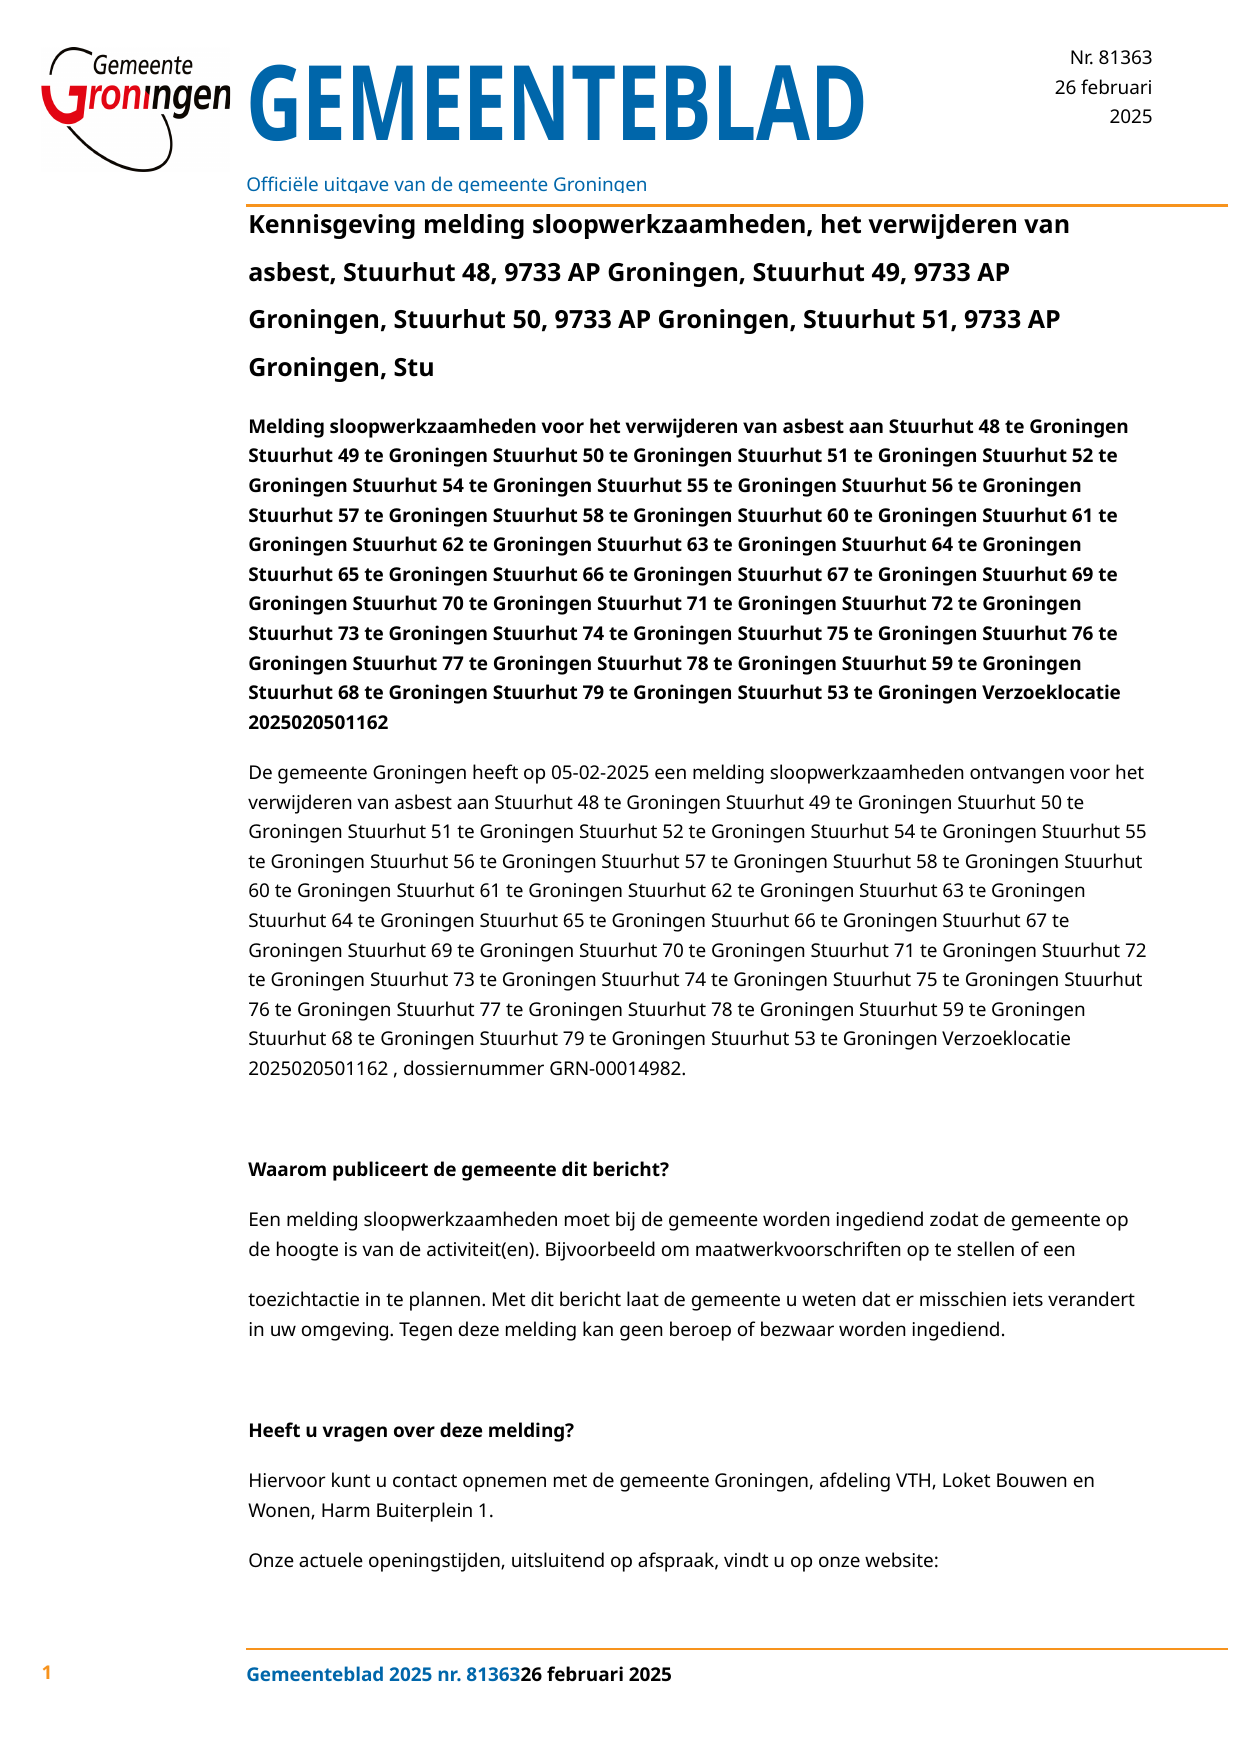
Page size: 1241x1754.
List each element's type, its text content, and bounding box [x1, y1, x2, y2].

text Waarom publiceert de gemeente dit bericht? [248, 1156, 1152, 1182]
text Hiervoor kunt u contact opnemen met de gemeente Groningen, afdeling VTH, Loket Bouwen en Wonen, Harm Buiterplein 1. [248, 1467, 1152, 1523]
picture [41, 47, 231, 172]
text Heeft u vragen over deze melding? [248, 1417, 1152, 1443]
text Kennisgeving melding sloopwerkzaamheden, het verwijderen van asbest, Stuurhut 48, 9733 AP Groningen, Stuurhut 49, 9733 AP Groningen, Stuurhut 50, 9733 AP Groningen, Stuurhut 51, 9733 AP Groningen, Stu [248, 207, 1152, 384]
text Onze actuele openingstijden, uitsluitend op afspraak, vindt u op onze website: [248, 1547, 1152, 1573]
text Melding sloopwerkzaamheden voor het verwijderen van asbest aan Stuurhut 48 te Groningen Stuurhut 49 te Groningen Stuurhut 50 te Groningen Stuurhut 51 te Groningen Stuurhut 52 te Groningen Stuurhut 54 te Groningen Stuurhut 55 te Groningen Stuurhut 56 te Groningen Stuurhut 57 te Groningen Stuurhut 58 te Groningen Stuurhut 60 te Groningen Stuurhut 61 te Groningen Stuurhut 62 te Groningen Stuurhut 63 te Groningen Stuurhut 64 te Groningen Stuurhut 65 te Groningen Stuurhut 66 te Groningen Stuurhut 67 te Groningen Stuurhut 69 te Groningen Stuurhut 70 te Groningen Stuurhut 71 te Groningen Stuurhut 72 te Groningen Stuurhut 73 te Groningen Stuurhut 74 te Groningen Stuurhut 75 te Groningen Stuurhut 76 te Groningen Stuurhut 77 te Groningen Stuurhut 78 te Groningen Stuurhut 59 te Groningen Stuurhut 68 te Groningen Stuurhut 79 te Groningen Stuurhut 53 te Groningen Verzoeklocatie 2025020501162 [248, 413, 1152, 735]
text toezichtactie in te plannen. Met dit bericht laat de gemeente u weten dat er misschien iets verandert in uw omgeving. Tegen deze melding kan geen beroep of bezwaar worden ingediend. [248, 1286, 1152, 1342]
text De gemeente Groningen heeft op 05-02-2025 een melding sloopwerkzaamheden ontvangen voor het verwijderen van asbest aan Stuurhut 48 te Groningen Stuurhut 49 te Groningen Stuurhut 50 te Groningen Stuurhut 51 te Groningen Stuurhut 52 te Groningen Stuurhut 54 te Groningen Stuurhut 55 te Groningen Stuurhut 56 te Groningen Stuurhut 57 te Groningen Stuurhut 58 te Groningen Stuurhut 60 te Groningen Stuurhut 61 te Groningen Stuurhut 62 te Groningen Stuurhut 63 te Groningen Stuurhut 64 te Groningen Stuurhut 65 te Groningen Stuurhut 66 te Groningen Stuurhut 67 te Groningen Stuurhut 69 te Groningen Stuurhut 70 te Groningen Stuurhut 71 te Groningen Stuurhut 72 te Groningen Stuurhut 73 te Groningen Stuurhut 74 te Groningen Stuurhut 75 te Groningen Stuurhut 76 te Groningen Stuurhut 77 te Groningen Stuurhut 78 te Groningen Stuurhut 59 te Groningen Stuurhut 68 te Groningen Stuurhut 79 te Groningen Stuurhut 53 te Groningen Verzoeklocatie 2025020501162 , dossiernummer GRN-00014982. [248, 759, 1152, 1081]
text Een melding sloopwerkzaamheden moet bij de gemeente worden ingediend zodat de gemeente op de hoogte is van de activiteit(en). Bijvoorbeeld om maatwerkvoorschriften op te stellen of een [248, 1206, 1152, 1262]
